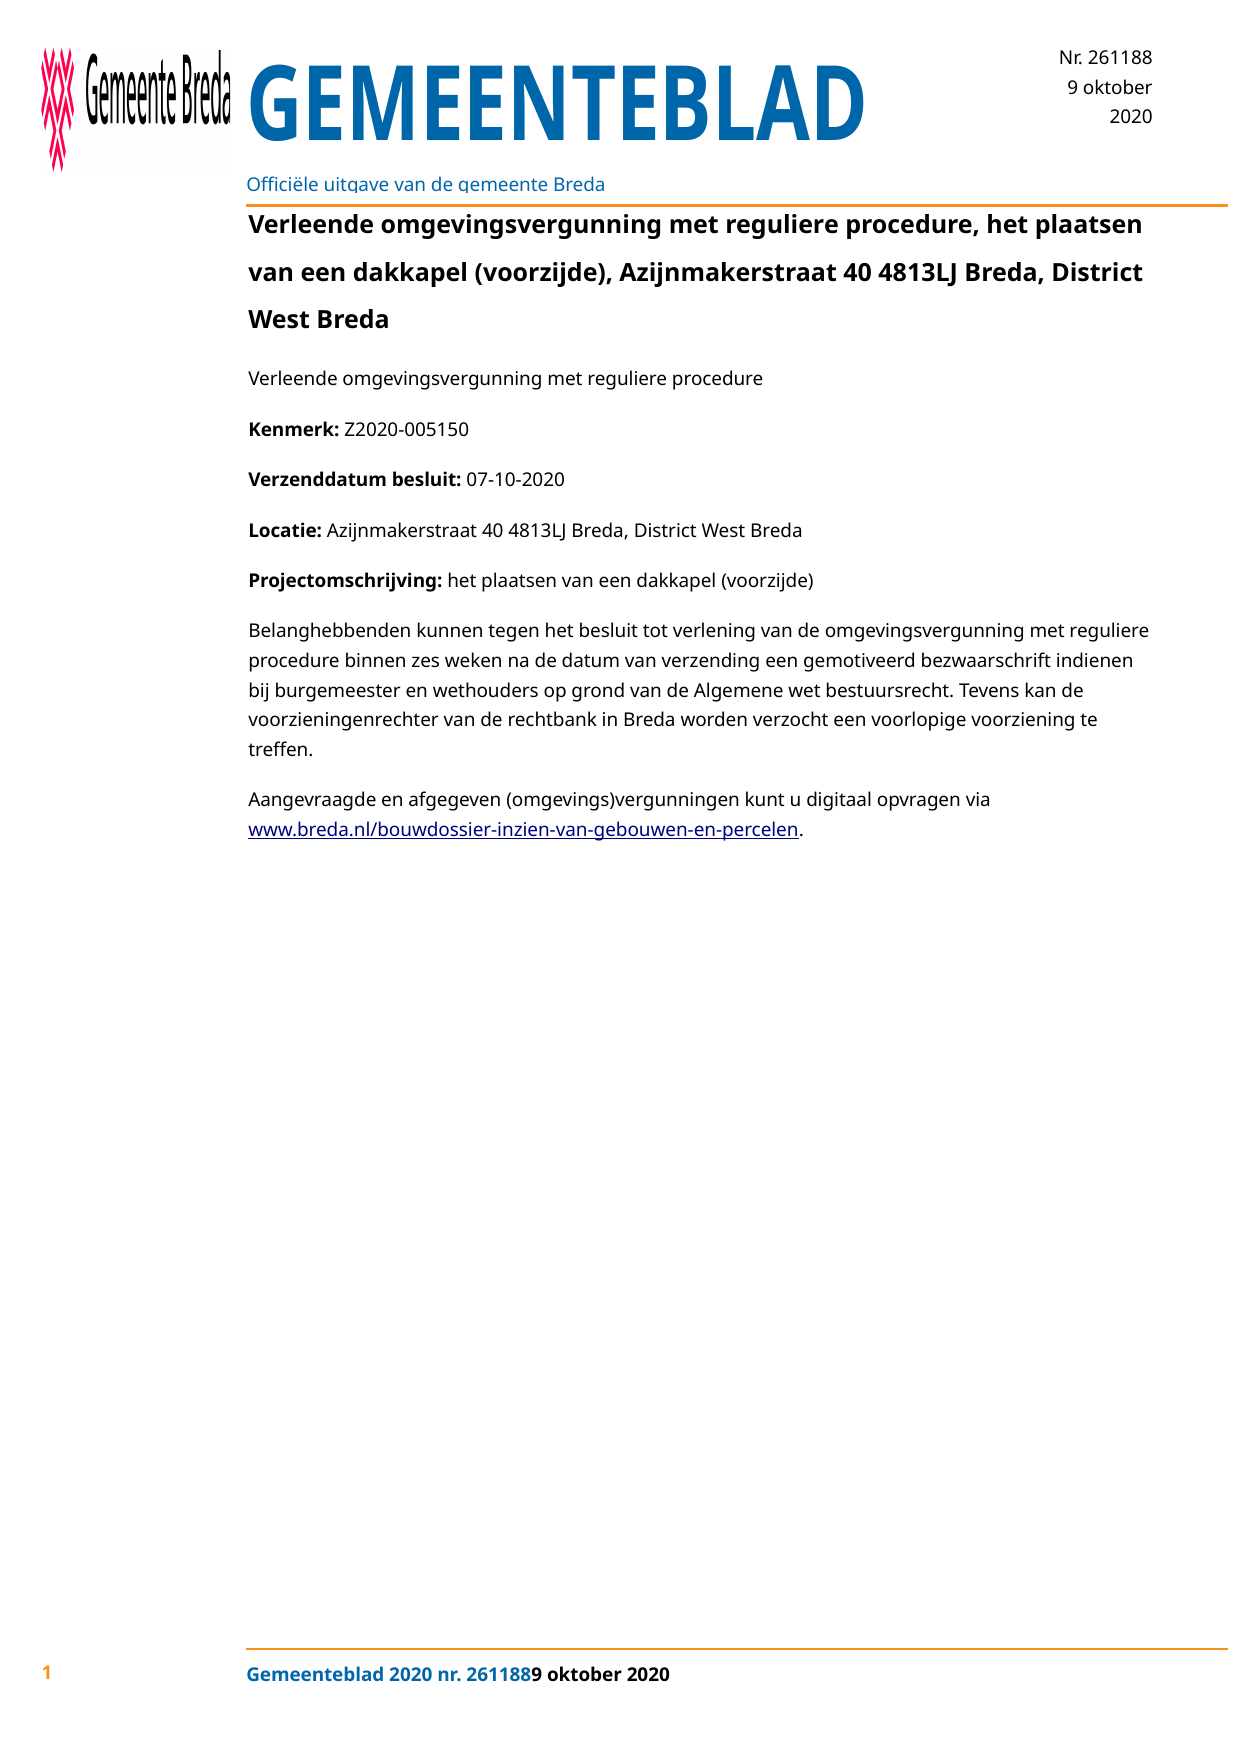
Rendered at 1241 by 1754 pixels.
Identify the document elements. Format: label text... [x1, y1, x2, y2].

text Verleende omgevingsvergunning met reguliere procedure [248, 366, 1152, 391]
text Locatie: Azijnmakerstraat 40 4813LJ Breda, District West Breda [248, 517, 1152, 542]
text Verleende omgevingsvergunning met reguliere procedure, het plaatsen van een dakkapel (voorzijde), Azijnmakerstraat 40 4813LJ Breda, District West Breda [248, 207, 1152, 336]
picture [41, 47, 231, 172]
text Kenmerk: Z2020-005150 [248, 416, 1152, 442]
text Verzenddatum besluit: 07-10-2020 [248, 466, 1152, 492]
text Projectomschrijving: het plaatsen van een dakkapel (voorzijde) [248, 567, 1152, 593]
text Belanghebbenden kunnen tegen het besluit tot verlening van de omgevingsvergunning met reguliere procedure binnen zes weken na de datum van verzending een gemotiveerd bezwaarschrift indienen bij burgemeester en wethouders op grond van de Algemene wet bestuursrecht. Tevens kan de voorzieningenrechter van de rechtbank in Breda worden verzocht een voorlopige voorziening te treffen. [248, 618, 1152, 762]
text Aangevraagde en afgegeven (omgevings)vergunningen kunt u digitaal opvragen via www.breda.nl/bouwdossier-inzien-van-gebouwen-en-percelen. [248, 786, 1152, 842]
